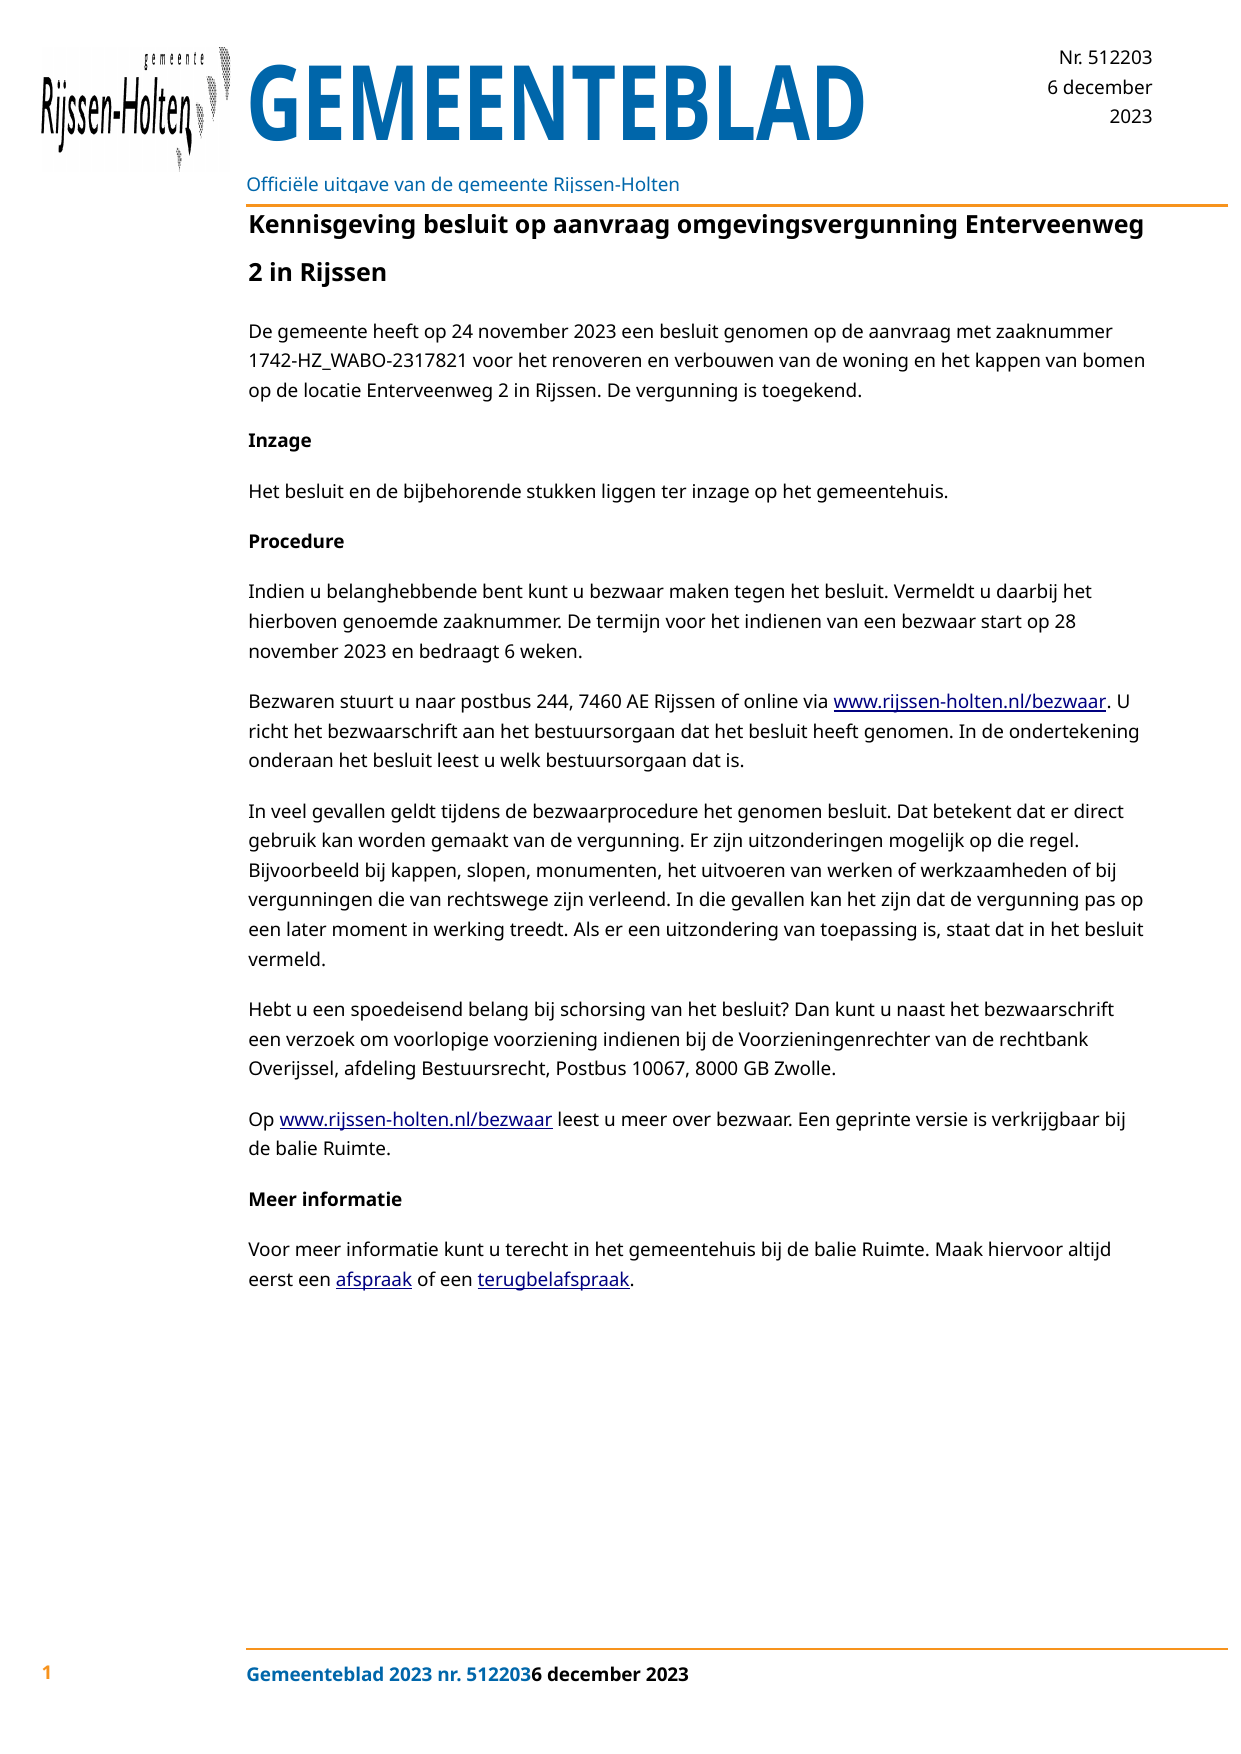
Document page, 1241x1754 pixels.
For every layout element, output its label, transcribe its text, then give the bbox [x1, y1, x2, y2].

text Meer informatie [248, 1186, 1152, 1212]
text In veel gevallen geldt tijdens de bezwaarprocedure het genomen besluit. Dat betekent dat er direct gebruik kan worden gemaakt van de vergunning. Er zijn uitzonderingen mogelijk op die regel. Bijvoorbeeld bij kappen, slopen, monumenten, het uitvoeren van werken of werkzaamheden of bij vergunningen die van rechtswege zijn verleend. In die gevallen kan het zijn dat de vergunning pas op een later moment in werking treedt. Als er een uitzondering van toepassing is, staat dat in het besluit vermeld. [248, 798, 1152, 972]
text De gemeente heeft op 24 november 2023 een besluit genomen op de aanvraag met zaaknummer 1742-HZ_WABO-2317821 voor het renoveren en verbouwen van de woning en het kappen van bomen op de locatie Enterveenweg 2 in Rijssen. De vergunning is toegekend. [248, 318, 1152, 403]
text Bezwaren stuurt u naar postbus 244, 7460 AE Rijssen of online via www.rijssen-holten.nl/bezwaar. U richt het bezwaarschrift aan het bestuursorgaan dat het besluit heeft genomen. In de ondertekening onderaan het besluit leest u welk bestuursorgaan dat is. [248, 688, 1152, 773]
picture [41, 47, 231, 172]
text Inzage [248, 427, 1152, 453]
text Het besluit en de bijbehorende stukken liggen ter inzage op het gemeentehuis. [248, 478, 1152, 504]
text Procedure [248, 528, 1152, 554]
text Indien u belanghebbende bent kunt u bezwaar maken tegen het besluit. Vermeldt u daarbij het hierboven genoemde zaaknummer. De termijn voor het indienen van een bezwaar start op 28 november 2023 en bedraagt 6 weken. [248, 579, 1152, 664]
text Kennisgeving besluit op aanvraag omgevingsvergunning Enterveenweg 2 in Rijssen [248, 207, 1152, 288]
text Hebt u een spoedeisend belang bij schorsing van het besluit? Dan kunt u naast het bezwaarschrift een verzoek om voorlopige voorziening indienen bij de Voorzieningenrechter van de rechtbank Overijssel, afdeling Bestuursrecht, Postbus 10067, 8000 GB Zwolle. [248, 996, 1152, 1081]
text Voor meer informatie kunt u terecht in het gemeentehuis bij de balie Ruimte. Maak hiervoor altijd eerst een afspraak of een terugbelafspraak. [248, 1236, 1152, 1292]
text Op www.rijssen-holten.nl/bezwaar leest u meer over bezwaar. Een geprinte versie is verkrijgbaar bij de balie Ruimte. [248, 1106, 1152, 1161]
